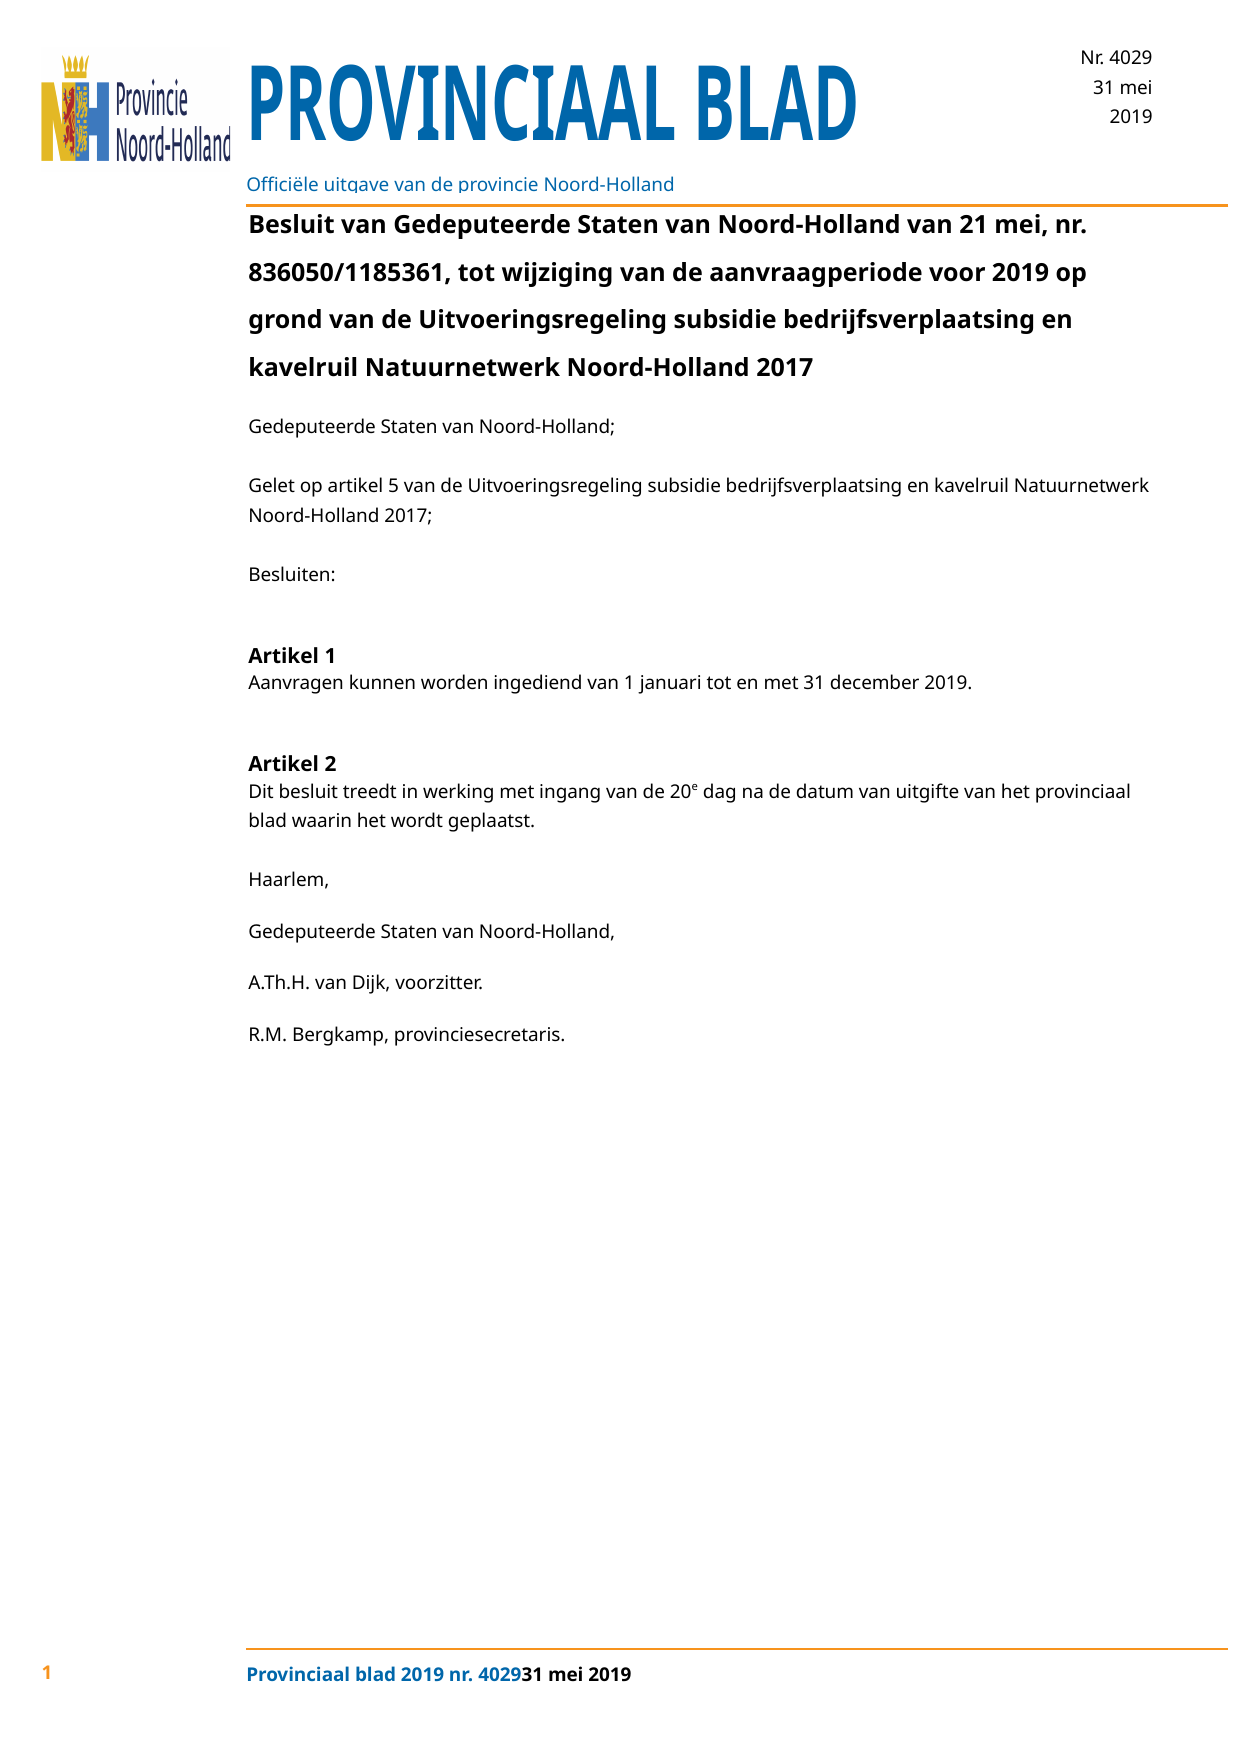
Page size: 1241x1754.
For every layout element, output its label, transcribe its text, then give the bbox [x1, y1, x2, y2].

text Aanvragen kunnen worden ingediend van 1 januari tot en met 31 december 2019. [248, 669, 1152, 695]
text Gedeputeerde Staten van Noord-Holland; [248, 413, 1152, 439]
text Gelet op artikel 5 van de Uitvoeringsregeling subsidie bedrijfsverplaatsing en kavelruil Natuurnetwerk Noord-Holland 2017; [248, 472, 1152, 528]
text Dit besluit treedt in werking met ingang van de 20e dag na de datum van uitgifte van het provinciaal blad waarin het wordt geplaatst. [248, 778, 1152, 833]
text Haarlem, [248, 867, 1152, 892]
text Artikel 1 [248, 641, 1152, 669]
picture [41, 47, 231, 172]
text Besluit van Gedeputeerde Staten van Noord-Holland van 21 mei, nr. 836050/1185361, tot wijziging van de aanvraagperiode voor 2019 op grond van de Uitvoeringsregeling subsidie bedrijfsverplaatsing en kavelruil Natuurnetwerk Noord-Holland 2017 [248, 207, 1152, 384]
text Gedeputeerde Staten van Noord-Holland, [248, 918, 1152, 944]
text R.M. Bergkamp, provinciesecretaris. [248, 1021, 1152, 1047]
text A.Th.H. van Dijk, voorzitter. [248, 969, 1152, 995]
text Besluiten: [248, 561, 1152, 587]
text Artikel 2 [248, 749, 1152, 778]
